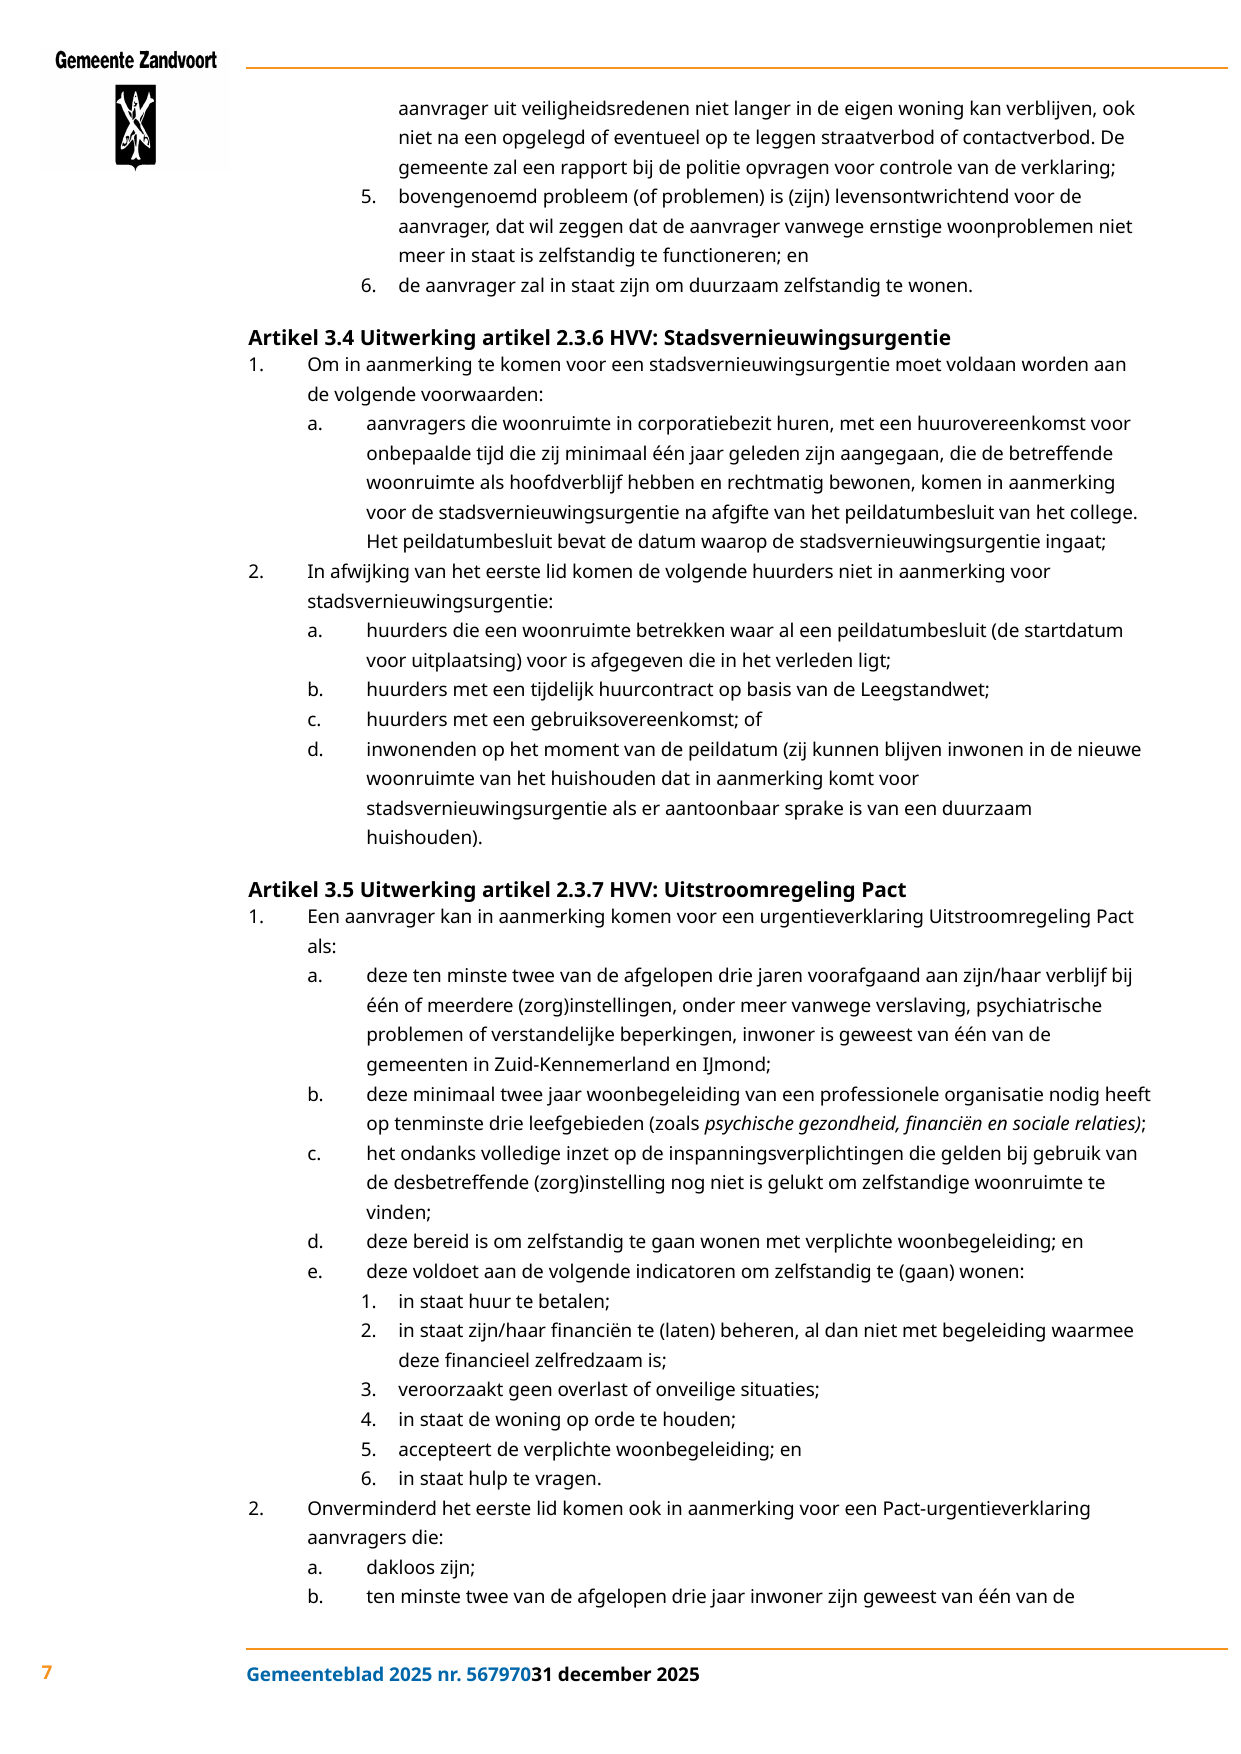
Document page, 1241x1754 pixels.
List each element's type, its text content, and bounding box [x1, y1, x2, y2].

list accepteert de verplichte woonbegeleiding; en [361, 1436, 1152, 1462]
list ten minste twee van de afgelopen drie jaar inwoner zijn geweest van één van de [307, 1584, 1152, 1609]
list Onverminderd het eerste lid komen ook in aanmerking voor een Pact-urgentieverklaring aanvragers die: [248, 1495, 1152, 1550]
list in staat zijn/haar financiën te (laten) beheren, al dan niet met begeleiding waarmee deze financieel zelfredzaam is; [361, 1317, 1152, 1373]
list dakloos zijn; [307, 1554, 1152, 1580]
list Een aanvrager kan in aanmerking komen voor een urgentieverklaring Uitstroomregeling Pact als: [248, 903, 1152, 959]
list huurders met een tijdelijk huurcontract op basis van de Leegstandwet; [307, 677, 1152, 702]
text Artikel 3.4 Uitwerking artikel 2.3.6 HVV: Stadsvernieuwingsurgentie [248, 323, 1152, 351]
list veroorzaakt geen overlast of onveilige situaties; [361, 1377, 1152, 1402]
list deze minimaal twee jaar woonbegeleiding van een professionele organisatie nodig heeft op tenminste drie leefgebieden (zoals psychische gezondheid, financiën en sociale relaties); [307, 1081, 1152, 1136]
list deze ten minste twee van de afgelopen drie jaren voorafgaand aan zijn/haar verblijf bij één of meerdere (zorg)instellingen, onder meer vanwege verslaving, psychiatrische problemen of verstandelijke beperkingen, inwoner is geweest van één van de gemeenten in Zuid-Kennemerland en IJmond; [307, 962, 1152, 1077]
list in staat hulp te vragen. [361, 1465, 1152, 1491]
list in staat huur te betalen; [361, 1288, 1152, 1314]
list deze voldoet aan de volgende indicatoren om zelfstandig te (gaan) wonen: [307, 1258, 1152, 1284]
text Artikel 3.5 Uitwerking artikel 2.3.7 HVV: Uitstroomregeling Pact [248, 875, 1152, 903]
list inwonenden op het moment van de peildatum (zij kunnen blijven inwonen in de nieuwe woonruimte van het huishouden dat in aanmerking komt voor stadsvernieuwingsurgentie als er aantoonbaar sprake is van een duurzaam huishouden). [307, 736, 1152, 850]
list In afwijking van het eerste lid komen de volgende huurders niet in aanmerking voor stadsvernieuwingsurgentie: [248, 558, 1152, 613]
list huurders met een gebruiksovereenkomst; of [307, 706, 1152, 732]
list deze bereid is om zelfstandig te gaan wonen met verplichte woonbegeleiding; en [307, 1229, 1152, 1254]
list huurders die een woonruimte betrekken waar al een peildatumbesluit (de startdatum voor uitplaatsing) voor is afgegeven die in het verleden ligt; [307, 617, 1152, 673]
list Om in aanmerking te komen voor een stadsvernieuwingsurgentie moet voldaan worden aan de volgende voorwaarden: [248, 351, 1152, 406]
list aanvragers die woonruimte in corporatiebezit huren, met een huurovereenkomst voor onbepaalde tijd die zij minimaal één jaar geleden zijn aangegaan, die de betreffende woonruimte als hoofdverblijf hebben en rechtmatig bewonen, komen in aanmerking voor de stadsvernieuwingsurgentie na afgifte van het peildatumbesluit van het college. Het peildatumbesluit bevat de datum waarop de stadsvernieuwingsurgentie ingaat; [307, 410, 1152, 554]
list aanvrager uit veiligheidsredenen niet langer in de eigen woning kan verblijven, ook niet na een opgelegd of eventueel op te leggen straatverbod of contactverbod. De gemeente zal een rapport bij de politie opvragen voor controle van de verklaring; [361, 95, 1152, 180]
list de aanvrager zal in staat zijn om duurzaam zelfstandig te wonen. [361, 272, 1152, 298]
list het ondanks volledige inzet op de inspanningsverplichtingen die gelden bij gebruik van de desbetreffende (zorg)instelling nog niet is gelukt om zelfstandige woonruimte te vinden; [307, 1140, 1152, 1225]
picture [41, 47, 231, 172]
list bovengenoemd probleem (of problemen) is (zijn) levensontwrichtend voor de aanvrager, dat wil zeggen dat de aanvrager vanwege ernstige woonproblemen niet meer in staat is zelfstandig te functioneren; en [361, 183, 1152, 268]
list in staat de woning op orde te houden; [361, 1406, 1152, 1432]
